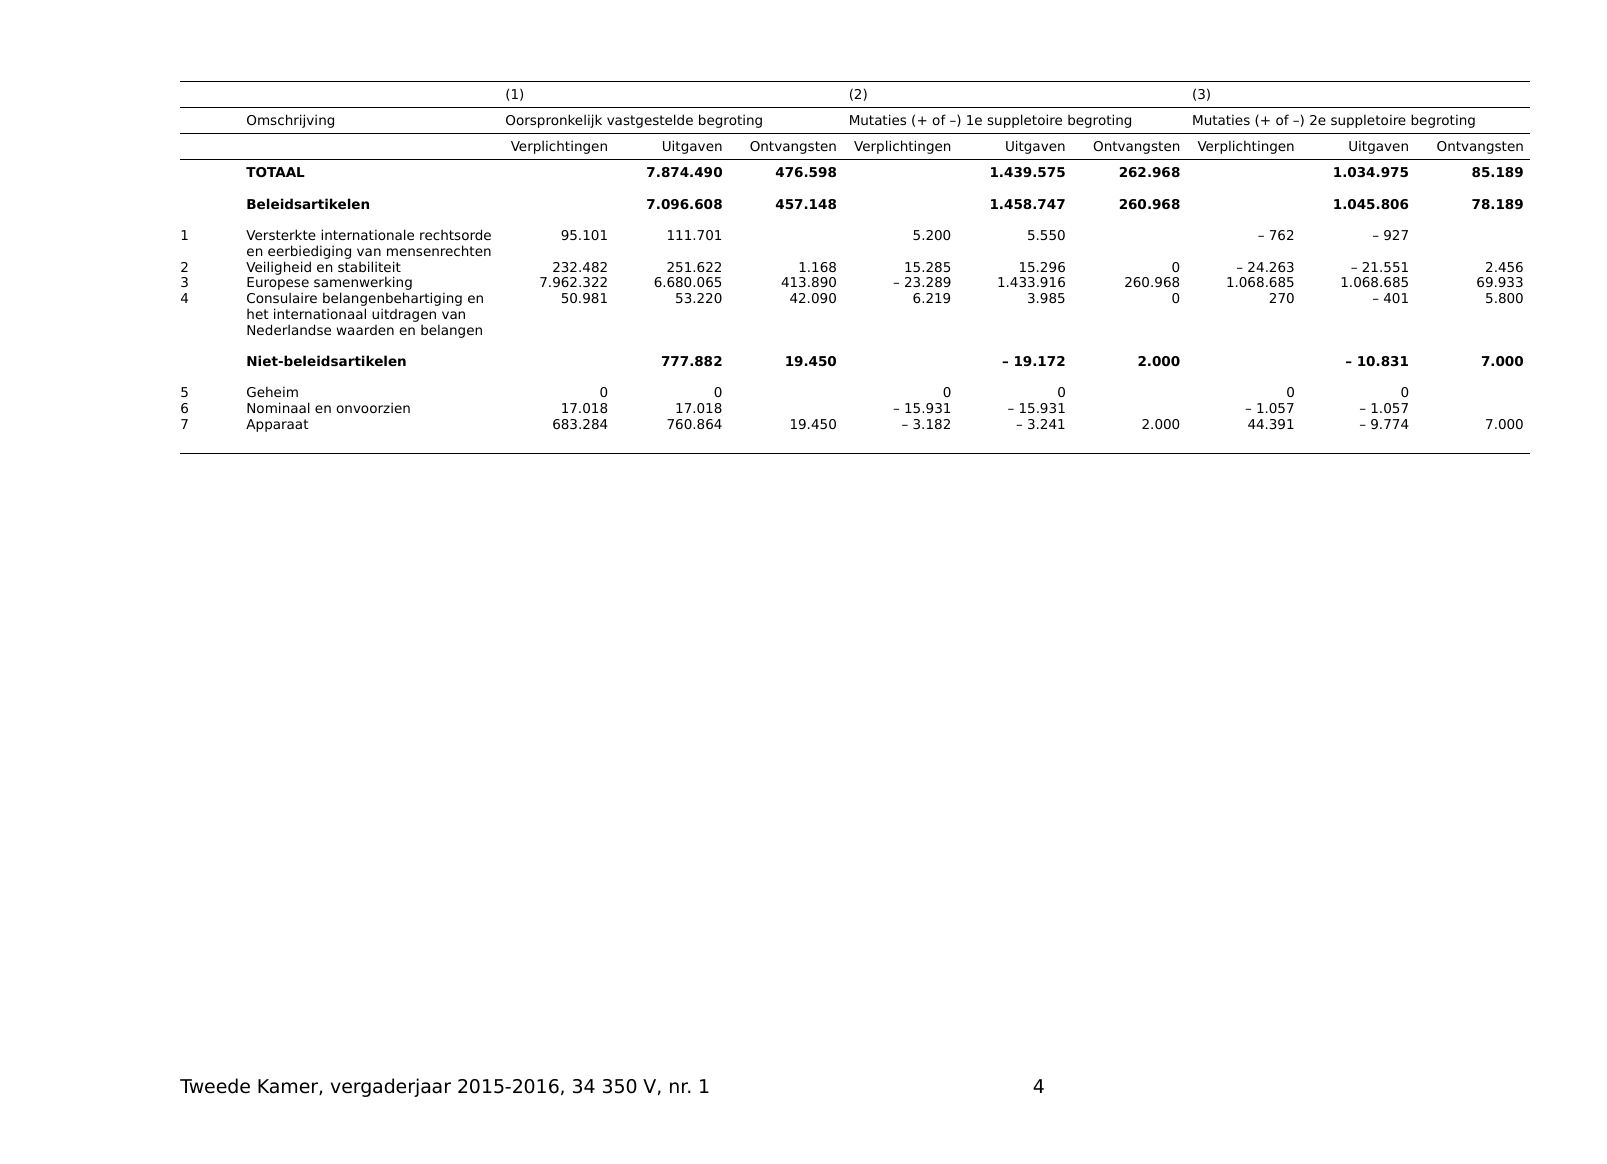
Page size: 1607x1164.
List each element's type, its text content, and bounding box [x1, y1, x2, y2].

table_cell Verplichtingen [843, 134, 957, 159]
table_cell [1300, 433, 1415, 453]
table_header (3) [1186, 82, 1529, 107]
table_header [240, 82, 499, 107]
table_cell Ontvangsten [1415, 134, 1529, 159]
table_cell [180, 108, 240, 133]
table_cell 15.285 [843, 260, 957, 275]
table_cell 0 [1071, 260, 1186, 275]
table_cell [728, 385, 843, 401]
table_cell 78.189 [1415, 197, 1529, 212]
table_cell [614, 212, 728, 228]
table_cell [1071, 401, 1186, 417]
table_cell [1071, 385, 1186, 401]
table_header (1) [499, 82, 843, 107]
table_cell [499, 370, 614, 385]
table_cell 1.458.747 [957, 197, 1071, 212]
table_cell 17.018 [614, 401, 728, 417]
table_header [180, 82, 240, 107]
table_cell 683.284 [499, 417, 614, 432]
table_cell 2.000 [1071, 417, 1186, 432]
table_cell 5.200 [843, 228, 957, 259]
table_cell 6 [180, 401, 240, 417]
table_cell [1300, 181, 1415, 197]
table_cell – 23.289 [843, 275, 957, 291]
table_cell [614, 433, 728, 453]
table_cell 0 [614, 385, 728, 401]
table_cell [843, 433, 957, 453]
table_cell [499, 354, 614, 369]
table_cell [499, 181, 614, 197]
table_cell 251.622 [614, 260, 728, 275]
table_cell Oorspronkelijk vastgestelde begroting [499, 108, 843, 133]
table_cell [843, 212, 957, 228]
table_cell 19.450 [728, 417, 843, 432]
table_cell [1186, 433, 1300, 453]
table_cell [1186, 338, 1300, 354]
table_cell [1415, 385, 1529, 401]
table_cell [240, 433, 499, 453]
table_cell 7.096.608 [614, 197, 728, 212]
table_cell Versterkte internationale rechtsorde en eerbiediging van mensenrechten [240, 228, 499, 259]
table_cell [957, 338, 1071, 354]
table_cell [1300, 370, 1415, 385]
table_cell – 1.057 [1186, 401, 1300, 417]
table_cell [1415, 338, 1529, 354]
table_cell – 3.182 [843, 417, 957, 432]
table_cell [728, 338, 843, 354]
table_cell Nominaal en onvoorzien [240, 401, 499, 417]
table_cell Mutaties (+ of –) 2e suppletoire begroting [1186, 108, 1529, 133]
table_cell 1.068.685 [1186, 275, 1300, 291]
table_cell [843, 370, 957, 385]
table_cell [1186, 197, 1300, 212]
table_cell 760.864 [614, 417, 728, 432]
table_cell [957, 212, 1071, 228]
table_cell [1300, 212, 1415, 228]
table_cell [180, 134, 240, 159]
table_cell [1186, 181, 1300, 197]
table_cell 17.018 [499, 401, 614, 417]
table_cell Uitgaven [1300, 134, 1415, 159]
table_cell 1.168 [728, 260, 843, 275]
table_cell [180, 212, 240, 228]
table_cell Niet-beleidsartikelen [240, 354, 499, 369]
table_cell Verplichtingen [499, 134, 614, 159]
table_cell [843, 197, 957, 212]
table_cell – 24.263 [1186, 260, 1300, 275]
table_cell [1415, 228, 1529, 259]
table_cell 111.701 [614, 228, 728, 259]
table_cell 0 [843, 385, 957, 401]
table_cell [1071, 370, 1186, 385]
table_cell 1 [180, 228, 240, 259]
table_cell [843, 338, 957, 354]
table_cell 1.045.806 [1300, 197, 1415, 212]
table_cell 4 [180, 291, 240, 338]
table_cell 7.962.322 [499, 275, 614, 291]
table_cell [843, 354, 957, 369]
table_cell [180, 433, 240, 453]
table_cell [1415, 433, 1529, 453]
table_cell Ontvangsten [1071, 134, 1186, 159]
table_cell – 15.931 [843, 401, 957, 417]
table_cell Consulaire belangenbehartiging en het internationaal uitdragen van Nederlandse waarden en belangen [240, 291, 499, 338]
table_cell [1415, 212, 1529, 228]
table_cell Apparaat [240, 417, 499, 432]
table_cell 5.550 [957, 228, 1071, 259]
table_cell Omschrijving [240, 108, 499, 133]
table_cell [180, 370, 240, 385]
table_cell TOTAAL [240, 160, 499, 181]
table_cell Geheim [240, 385, 499, 401]
table_cell 5.800 [1415, 291, 1529, 338]
table_cell [1071, 433, 1186, 453]
table_cell 7.000 [1415, 417, 1529, 432]
table_cell [728, 370, 843, 385]
table_cell – 15.931 [957, 401, 1071, 417]
table_cell [180, 338, 240, 354]
table_cell Verplichtingen [1186, 134, 1300, 159]
table_cell 19.450 [728, 354, 843, 369]
table_cell Uitgaven [957, 134, 1071, 159]
table_cell 1.439.575 [957, 160, 1071, 181]
table_cell 0 [1300, 385, 1415, 401]
table_cell 270 [1186, 291, 1300, 338]
table_cell [1415, 181, 1529, 197]
table_header (2) [843, 82, 1186, 107]
table_cell [1071, 228, 1186, 259]
table_cell 457.148 [728, 197, 843, 212]
table_cell 1.433.916 [957, 275, 1071, 291]
table_cell [843, 181, 957, 197]
table_cell – 10.831 [1300, 354, 1415, 369]
table_cell [728, 433, 843, 453]
table_cell [843, 160, 957, 181]
table_cell [1300, 338, 1415, 354]
table_cell – 1.057 [1300, 401, 1415, 417]
table_cell 2.000 [1071, 354, 1186, 369]
table_cell – 21.551 [1300, 260, 1415, 275]
table_cell [1415, 370, 1529, 385]
table_cell 95.101 [499, 228, 614, 259]
table_cell [614, 370, 728, 385]
table_cell [1186, 370, 1300, 385]
table_cell 3.985 [957, 291, 1071, 338]
table_cell 50.981 [499, 291, 614, 338]
table_cell [1071, 338, 1186, 354]
table_cell – 401 [1300, 291, 1415, 338]
table_cell – 9.774 [1300, 417, 1415, 432]
table_cell Ontvangsten [728, 134, 843, 159]
table_cell [957, 181, 1071, 197]
table_cell [499, 433, 614, 453]
table_cell 15.296 [957, 260, 1071, 275]
table_cell Veiligheid en stabiliteit [240, 260, 499, 275]
table_cell [728, 228, 843, 259]
table_cell [180, 197, 240, 212]
table_cell 7.000 [1415, 354, 1529, 369]
table_cell 7.874.490 [614, 160, 728, 181]
table_cell Mutaties (+ of –) 1e suppletoire begroting [843, 108, 1186, 133]
table_cell 262.968 [1071, 160, 1186, 181]
table_cell – 927 [1300, 228, 1415, 259]
table_cell 53.220 [614, 291, 728, 338]
table_cell 232.482 [499, 260, 614, 275]
table_cell 5 [180, 385, 240, 401]
table_cell [180, 181, 240, 197]
table_cell [240, 181, 499, 197]
table_cell [180, 354, 240, 369]
table_cell [1415, 401, 1529, 417]
table_cell [1186, 160, 1300, 181]
table_cell [499, 197, 614, 212]
table_cell 0 [957, 385, 1071, 401]
table_cell – 3.241 [957, 417, 1071, 432]
table_cell 3 [180, 275, 240, 291]
table_cell [728, 212, 843, 228]
table_cell [728, 181, 843, 197]
table_cell 2 [180, 260, 240, 275]
table_cell 6.680.065 [614, 275, 728, 291]
table_cell Beleidsartikelen [240, 197, 499, 212]
table_cell 2.456 [1415, 260, 1529, 275]
table_cell [728, 401, 843, 417]
table_cell 69.933 [1415, 275, 1529, 291]
table_cell [499, 160, 614, 181]
table_cell 42.090 [728, 291, 843, 338]
table_cell 413.890 [728, 275, 843, 291]
table_cell [1186, 212, 1300, 228]
table_cell [499, 338, 614, 354]
table_cell [614, 181, 728, 197]
table_cell [240, 212, 499, 228]
table_cell 0 [1071, 291, 1186, 338]
table_cell 1.068.685 [1300, 275, 1415, 291]
table_cell 6.219 [843, 291, 957, 338]
table_cell 0 [499, 385, 614, 401]
table_cell [957, 370, 1071, 385]
table_cell [240, 370, 499, 385]
table_cell [180, 160, 240, 181]
table_cell [1071, 212, 1186, 228]
table_cell [614, 338, 728, 354]
table_cell 476.598 [728, 160, 843, 181]
table_cell [240, 338, 499, 354]
table_cell – 19.172 [957, 354, 1071, 369]
table_cell 85.189 [1415, 160, 1529, 181]
table_cell 7 [180, 417, 240, 432]
table_cell 44.391 [1186, 417, 1300, 432]
table_cell 777.882 [614, 354, 728, 369]
table_cell 1.034.975 [1300, 160, 1415, 181]
table_cell 0 [1186, 385, 1300, 401]
table_cell [1071, 181, 1186, 197]
table_cell [240, 134, 499, 159]
table_cell [499, 212, 614, 228]
table_cell [1186, 354, 1300, 369]
table_cell 260.968 [1071, 197, 1186, 212]
table_cell Europese samenwerking [240, 275, 499, 291]
table_cell 260.968 [1071, 275, 1186, 291]
table_cell – 762 [1186, 228, 1300, 259]
table_cell [957, 433, 1071, 453]
table_cell Uitgaven [614, 134, 728, 159]
